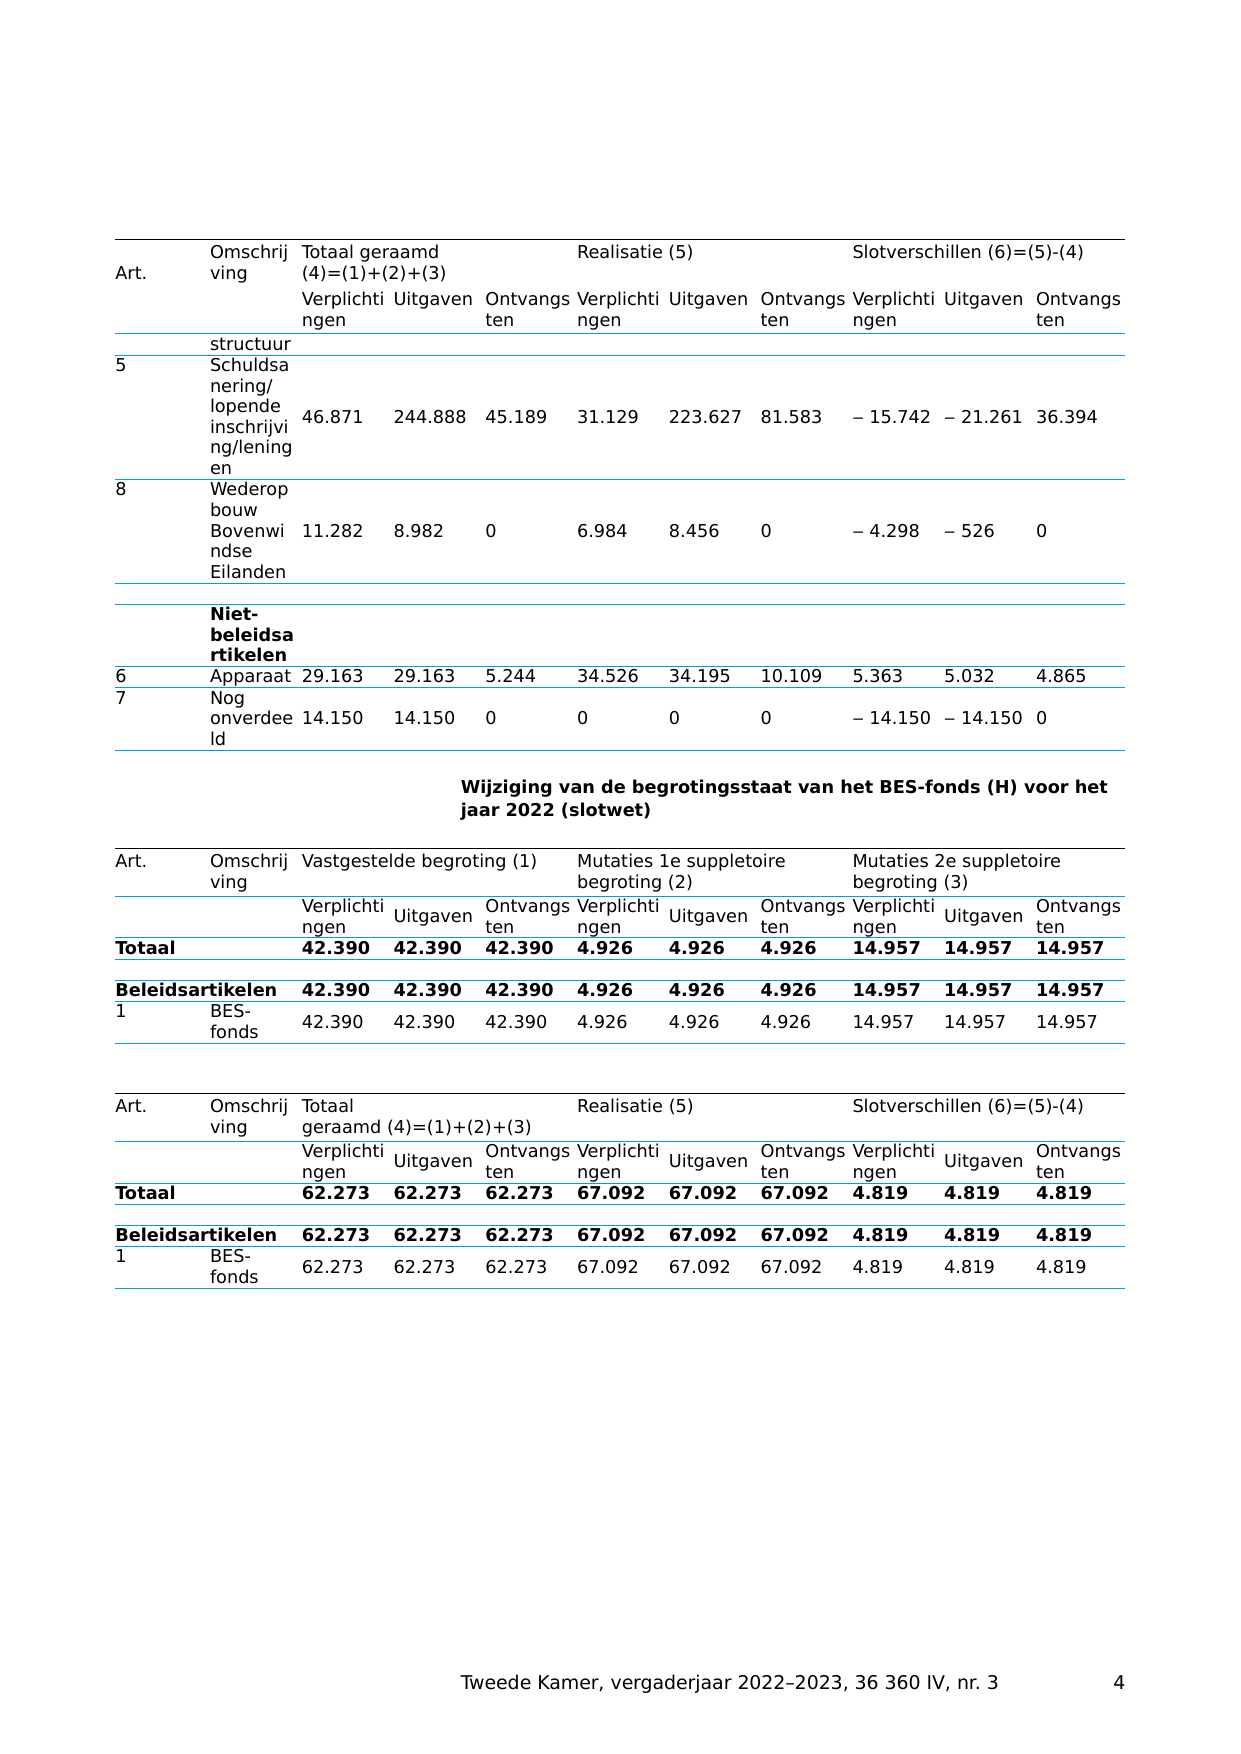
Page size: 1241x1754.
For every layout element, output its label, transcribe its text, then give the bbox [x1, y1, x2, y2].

table_cell 42.390 [390, 1002, 482, 1042]
table_cell [758, 960, 849, 979]
table_cell 14.150 [299, 688, 390, 749]
table_cell 14.957 [849, 1002, 941, 1042]
table_cell [941, 1205, 1033, 1225]
table_cell 34.526 [574, 667, 666, 687]
table_cell Realisatie (5) [574, 240, 849, 286]
table_cell 14.957 [941, 1002, 1033, 1042]
table_cell 14.957 [1033, 938, 1125, 958]
table_cell 42.390 [482, 938, 574, 958]
table_cell [849, 605, 941, 666]
table_cell 67.092 [574, 1226, 666, 1246]
table_cell Uitgaven [390, 1142, 482, 1182]
table_cell 62.273 [482, 1184, 574, 1203]
table_cell [207, 286, 299, 333]
table_cell 42.390 [390, 981, 482, 1001]
table_cell 11.282 [299, 480, 390, 582]
table_cell ‒ 21.261 [941, 356, 1033, 479]
table_cell 62.273 [390, 1247, 482, 1288]
table_cell [299, 960, 390, 979]
table_cell Verplichtingen [849, 897, 941, 937]
table_cell Verplichtingen [299, 286, 390, 333]
table_cell Wederopbouw Bovenwindse Eilanden [207, 480, 299, 582]
table_cell [207, 584, 299, 603]
table_cell 42.390 [390, 938, 482, 958]
table_cell Uitgaven [941, 1142, 1033, 1182]
table_cell [482, 334, 574, 354]
table_cell Verplichtingen [299, 897, 390, 937]
table_cell 67.092 [758, 1184, 849, 1203]
table_cell [666, 584, 757, 603]
table_cell [207, 1205, 299, 1225]
table_cell [299, 584, 390, 603]
table_cell Uitgaven [390, 897, 482, 937]
table_cell 10.109 [758, 667, 849, 687]
table_cell 42.390 [482, 981, 574, 1001]
table_cell [390, 1205, 482, 1225]
table_cell 0 [1033, 480, 1125, 582]
table_cell Omschrijving [207, 240, 299, 286]
table_cell 7 [115, 688, 207, 749]
table_cell 4.926 [574, 938, 666, 958]
table_cell [941, 584, 1033, 603]
table_cell ‒ 14.150 [849, 688, 941, 749]
table_cell Uitgaven [941, 897, 1033, 937]
table_cell [666, 605, 757, 666]
table_cell 4.926 [574, 981, 666, 1001]
table_cell structuur [207, 334, 299, 354]
table_cell [758, 605, 849, 666]
table_cell Beleidsartikelen [115, 1226, 299, 1246]
table_cell [849, 1205, 941, 1225]
table_cell [115, 1142, 207, 1182]
table_cell 62.273 [482, 1226, 574, 1246]
table_cell Realisatie (5) [574, 1094, 849, 1141]
table_cell [849, 584, 941, 603]
table_cell 5.363 [849, 667, 941, 687]
table_cell 8.982 [390, 480, 482, 582]
table_cell 4.819 [1033, 1247, 1125, 1288]
table_cell 4.819 [849, 1247, 941, 1288]
table_cell 4.819 [1033, 1226, 1125, 1246]
table_cell [482, 605, 574, 666]
table_cell 6 [115, 667, 207, 687]
table_cell Ontvangsten [758, 897, 849, 937]
table_cell Schuldsanering/lopende inschrijving/leningen [207, 356, 299, 479]
table_cell [1033, 1205, 1125, 1225]
table_cell 8 [115, 480, 207, 582]
table_cell [390, 605, 482, 666]
table_cell 0 [574, 688, 666, 749]
table_cell Verplichtingen [849, 1142, 941, 1182]
table_cell Apparaat [207, 667, 299, 687]
table_cell [941, 605, 1033, 666]
table_cell Ontvangsten [1033, 1142, 1125, 1182]
table_cell [849, 960, 941, 979]
table_cell Vastgestelde begroting (1) [299, 849, 574, 896]
table_cell Totaal [115, 938, 299, 958]
table_cell [574, 1205, 666, 1225]
table_cell 4.819 [941, 1184, 1033, 1203]
table_cell ‒ 14.150 [941, 688, 1033, 749]
table_cell 67.092 [666, 1247, 757, 1288]
table_cell 42.390 [299, 1002, 390, 1042]
table_cell Nog onverdeeld [207, 688, 299, 749]
table_cell Ontvangsten [758, 286, 849, 333]
table_cell [574, 334, 666, 354]
table_cell Uitgaven [666, 897, 757, 937]
table_cell 14.957 [1033, 981, 1125, 1001]
table_cell [758, 1205, 849, 1225]
table_cell [1033, 960, 1125, 979]
table_cell BES-fonds [207, 1002, 299, 1042]
table_cell [299, 334, 390, 354]
table_cell Ontvangsten [482, 1142, 574, 1182]
table_cell [574, 584, 666, 603]
table_cell 14.957 [941, 981, 1033, 1001]
table_cell 1 [115, 1247, 207, 1288]
table_cell Mutaties 1e suppletoire begroting (2) [574, 849, 849, 896]
table_cell Ontvangsten [758, 1142, 849, 1182]
table_cell [207, 897, 299, 937]
table_cell Art. [115, 1094, 207, 1141]
table_cell [941, 960, 1033, 979]
table_cell [207, 1142, 299, 1182]
table_cell 5.244 [482, 667, 574, 687]
table_cell 0 [482, 480, 574, 582]
table_cell 62.273 [299, 1247, 390, 1288]
table_cell Ontvangsten [1033, 897, 1125, 937]
table_cell [207, 960, 299, 979]
table_cell 223.627 [666, 356, 757, 479]
table_cell 67.092 [758, 1226, 849, 1246]
table_cell 4.819 [849, 1184, 941, 1203]
table_cell [482, 584, 574, 603]
table_cell 31.129 [574, 356, 666, 479]
table_cell Mutaties 2e suppletoire begroting (3) [849, 849, 1125, 896]
table_cell Verplichtingen [574, 897, 666, 937]
table_cell 4.926 [758, 981, 849, 1001]
table_cell 4.926 [666, 938, 757, 958]
table_cell 62.273 [299, 1226, 390, 1246]
table_cell [1033, 334, 1125, 354]
table_cell [849, 334, 941, 354]
table_cell [390, 584, 482, 603]
table_cell [115, 897, 207, 937]
table_cell 62.273 [482, 1247, 574, 1288]
table_cell [1033, 605, 1125, 666]
table_cell [758, 584, 849, 603]
table_cell 5.032 [941, 667, 1033, 687]
table_cell 4.926 [758, 1002, 849, 1042]
table_cell Verplichtingen [574, 1142, 666, 1182]
table_cell 67.092 [574, 1247, 666, 1288]
table_cell 62.273 [390, 1226, 482, 1246]
table_cell 244.888 [390, 356, 482, 479]
table_cell [299, 605, 390, 666]
table_cell 62.273 [390, 1184, 482, 1203]
table_cell 0 [482, 688, 574, 749]
table_cell 36.394 [1033, 356, 1125, 479]
table_cell 4.819 [1033, 1184, 1125, 1203]
table_cell Uitgaven [666, 1142, 757, 1182]
text Wijziging van de begrotingsstaat van het BES-fonds (H) voor het jaar 2022 (slotwet) [461, 775, 1125, 821]
table_cell BES-fonds [207, 1247, 299, 1288]
table_cell 0 [666, 688, 757, 749]
table_cell ‒ 4.298 [849, 480, 941, 582]
table_cell Uitgaven [666, 286, 757, 333]
table_cell 4.865 [1033, 667, 1125, 687]
table_cell 45.189 [482, 356, 574, 479]
table_cell [666, 1205, 757, 1225]
table_cell 46.871 [299, 356, 390, 479]
table_cell 67.092 [758, 1247, 849, 1288]
table_cell Omschrijving [207, 849, 299, 896]
table_cell Totaal geraamd (4)=(1)+(2)+(3) [299, 1094, 574, 1141]
table_cell 4.819 [941, 1247, 1033, 1288]
table_cell Verplichtingen [849, 286, 941, 333]
table_cell Art. [115, 849, 207, 896]
table_cell Art. [115, 240, 207, 286]
table_cell 4.926 [666, 981, 757, 1001]
table_header Wijziging van de begrotingsstaat van het BES-fonds (H) voor het jaar 2022 (slotwet) (bedragen x € 1.000) [115, 823, 1125, 848]
table_cell 67.092 [666, 1184, 757, 1203]
table_cell [115, 960, 207, 979]
table_cell ‒ 15.742 [849, 356, 941, 479]
table_cell [1033, 584, 1125, 603]
table_cell Slotverschillen (6)=(5)-(4) [849, 1094, 1125, 1141]
table_cell [482, 960, 574, 979]
table_cell [574, 605, 666, 666]
table_cell Totaal [115, 1184, 299, 1203]
table_cell 42.390 [299, 938, 390, 958]
table_cell [666, 334, 757, 354]
table_cell [115, 605, 207, 666]
table_cell 34.195 [666, 667, 757, 687]
table_cell 4.926 [758, 938, 849, 958]
table_cell 4.926 [666, 1002, 757, 1042]
table_cell [390, 960, 482, 979]
table_cell [941, 334, 1033, 354]
table_cell Uitgaven [390, 286, 482, 333]
table_cell Ontvangsten [482, 286, 574, 333]
table_cell Omschrijving [207, 1094, 299, 1141]
table_cell 0 [758, 480, 849, 582]
table_cell 67.092 [574, 1184, 666, 1203]
table_cell 62.273 [299, 1184, 390, 1203]
table_header Wijziging van de begrotingsstaat van Koninkrijksrelaties (IV) voor het jaar 2022 (slotwet) (bedragen x € 1.000) [115, 191, 1125, 239]
table_cell 0 [758, 688, 849, 749]
table_cell ‒ 526 [941, 480, 1033, 582]
table_cell [115, 1205, 207, 1225]
table_cell [482, 1205, 574, 1225]
table_cell 14.957 [941, 938, 1033, 958]
table_cell Totaal geraamd (4)=(1)+(2)+(3) [299, 240, 574, 286]
table_cell 4.819 [849, 1226, 941, 1246]
table_cell 42.390 [482, 1002, 574, 1042]
table_cell 1 [115, 1002, 207, 1042]
table_cell Verplichtingen [574, 286, 666, 333]
table_cell 29.163 [390, 667, 482, 687]
table_cell 14.150 [390, 688, 482, 749]
table_cell 0 [1033, 688, 1125, 749]
table_cell [390, 334, 482, 354]
table_cell 14.957 [849, 981, 941, 1001]
table_cell [666, 960, 757, 979]
table_cell 6.984 [574, 480, 666, 582]
table_cell Uitgaven [941, 286, 1033, 333]
table_cell 5 [115, 356, 207, 479]
table_cell Beleidsartikelen [115, 981, 299, 1001]
table_cell [758, 334, 849, 354]
table_cell 81.583 [758, 356, 849, 479]
table_cell 4.819 [941, 1226, 1033, 1246]
table_cell Ontvangsten [1033, 286, 1125, 333]
table_cell [115, 584, 207, 603]
table_cell [299, 1205, 390, 1225]
table_cell 67.092 [666, 1226, 757, 1246]
table_cell [115, 334, 207, 354]
table_cell 14.957 [1033, 1002, 1125, 1042]
table_cell [574, 960, 666, 979]
table_cell Niet-beleidsartikelen [207, 605, 299, 666]
table_cell 29.163 [299, 667, 390, 687]
table_cell [115, 286, 207, 333]
table_cell 14.957 [849, 938, 941, 958]
table_cell Verplichtingen [299, 1142, 390, 1182]
table_header Wijziging van de begrotingsstaat van het BES-fonds (H) voor het jaar 2022 (slotwet) (bedragen x € 1.000) [115, 1068, 1125, 1093]
table_cell 4.926 [574, 1002, 666, 1042]
table_cell 42.390 [299, 981, 390, 1001]
table_cell 8.456 [666, 480, 757, 582]
table_cell Ontvangsten [482, 897, 574, 937]
table_cell Slotverschillen (6)=(5)-(4) [849, 240, 1125, 286]
